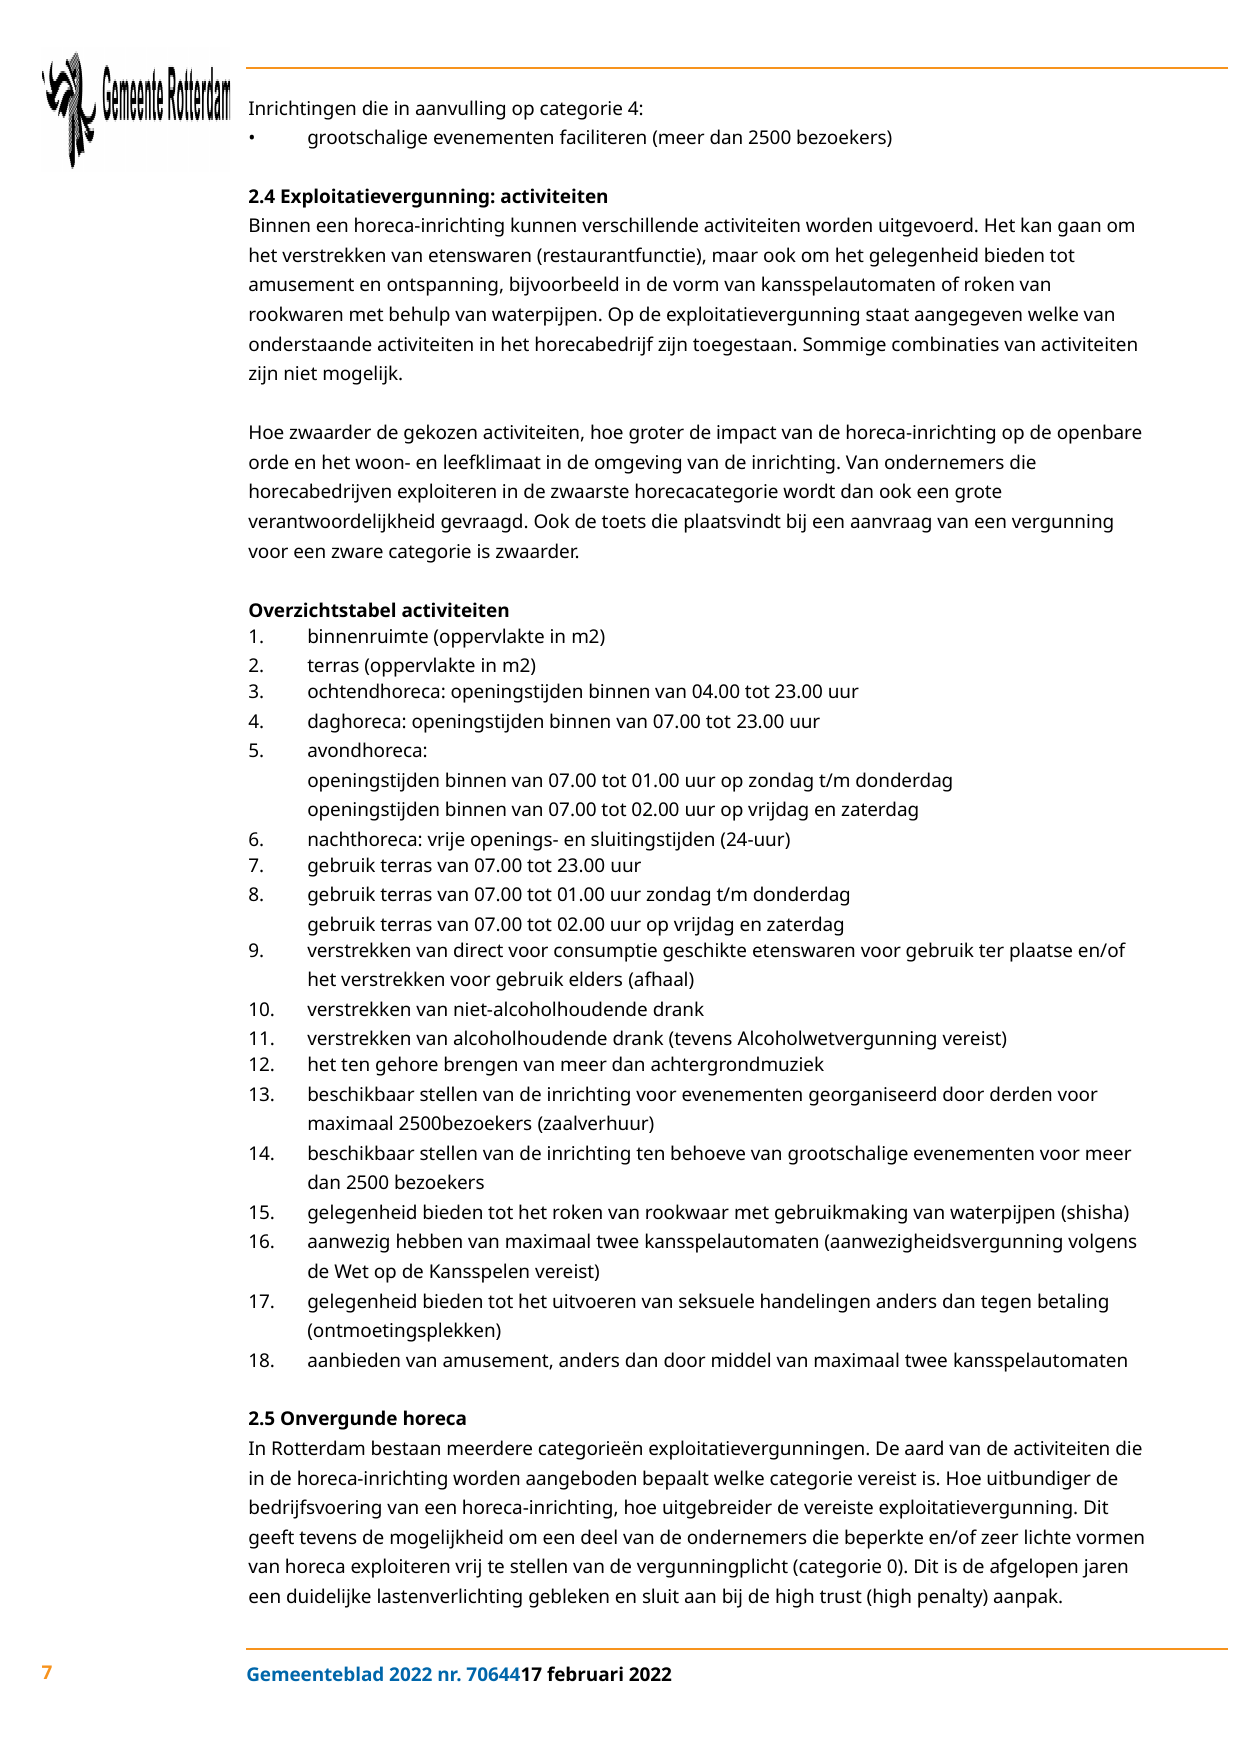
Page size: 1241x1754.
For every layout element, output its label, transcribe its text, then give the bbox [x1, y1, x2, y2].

table_cell Inrichtingen die in aanvulling op categorie 4: grootschalige evenementen faciliteren (meer dan 2500 bezoekers) [248, 95, 1152, 150]
text In Rotterdam bestaan meerdere categorieën exploitatievergunningen. De aard van de activiteiten die in de horeca-inrichting worden aangeboden bepaalt welke categorie vereist is. Hoe uitbundiger de bedrijfsvoering van een horeca-inrichting, hoe uitgebreider de vereiste exploitatievergunning. Dit geeft tevens de mogelijkheid om een deel van de ondernemers die beperkte en/of zeer lichte vormen van horeca exploiteren vrij te stellen van de vergunningplicht (categorie 0). Dit is de afgelopen jaren een duidelijke lastenverlichting gebleken en sluit aan bij de high trust (high penalty) aanpak. [248, 1435, 1152, 1609]
text Hoe zwaarder de gekozen activiteiten, hoe groter de impact van de horeca-inrichting op de openbare orde en het woon- en leefklimaat in de omgeving van de inrichting. Van ondernemers die horecabedrijven exploiteren in de zwaarste horecacategorie wordt dan ook een grote verantwoordelijkheid gevraagd. Ook de toets die plaatsvindt bij een aanvraag van een vergunning voor een zware categorie is zwaarder. [248, 419, 1152, 564]
table_cell verstrekken van direct voor consumptie geschikte etenswaren voor gebruik ter plaatse en/of het verstrekken voor gebruik elders (afhaal) verstrekken van niet-alcoholhoudende drank verstrekken van alcoholhoudende drank (tevens Alcoholwetvergunning vereist) [248, 937, 1152, 1051]
picture [41, 47, 231, 172]
text 2.5 Onvergunde horeca [248, 1406, 1152, 1431]
table_cell het ten gehore brengen van meer dan achtergrondmuziek beschikbaar stellen van de inrichting voor evenementen georganiseerd door derden voor maximaal 2500bezoekers (zaalverhuur) beschikbaar stellen van de inrichting ten behoeve van grootschalige evenementen voor meer dan 2500 bezoekers gelegenheid bieden tot het roken van rookwaar met gebruikmaking van waterpijpen (shisha) aanwezig hebben van maximaal twee kansspelautomaten (aanwezigheidsvergunning volgens de Wet op de Kansspelen vereist) gelegenheid bieden tot het uitvoeren van seksuele handelingen anders dan tegen betaling (ontmoetingsplekken) aanbieden van amusement, anders dan door middel van maximaal twee kansspelautomaten [248, 1051, 1152, 1373]
table_cell binnenruimte (oppervlakte in m2) terras (oppervlakte in m2) [248, 623, 1152, 678]
table_header Overzichtstabel activiteiten [248, 597, 1152, 623]
text Binnen een horeca-inrichting kunnen verschillende activiteiten worden uitgevoerd. Het kan gaan om het verstrekken van etenswaren (restaurantfunctie), maar ook om het gelegenheid bieden tot amusement en ontspanning, bijvoorbeeld in de vorm van kansspelautomaten of roken van rookwaren met behulp van waterpijpen. Op de exploitatievergunning staat aangegeven welke van onderstaande activiteiten in het horecabedrijf zijn toegestaan. Sommige combinaties van activiteiten zijn niet mogelijk. [248, 212, 1152, 386]
table_cell gebruik terras van 07.00 tot 23.00 uur gebruik terras van 07.00 tot 01.00 uur zondag t/m donderdag gebruik terras van 07.00 tot 02.00 uur op vrijdag en zaterdag [248, 852, 1152, 937]
table_cell ochtendhoreca: openingstijden binnen van 04.00 tot 23.00 uur daghoreca: openingstijden binnen van 07.00 tot 23.00 uur avondhoreca: openingstijden binnen van 07.00 tot 01.00 uur op zondag t/m donderdag openingstijden binnen van 07.00 tot 02.00 uur op vrijdag en zaterdag nachthoreca: vrije openings- en sluitingstijden (24-uur) [248, 678, 1152, 852]
text 2.4 Exploitatievergunning: activiteiten [248, 183, 1152, 209]
